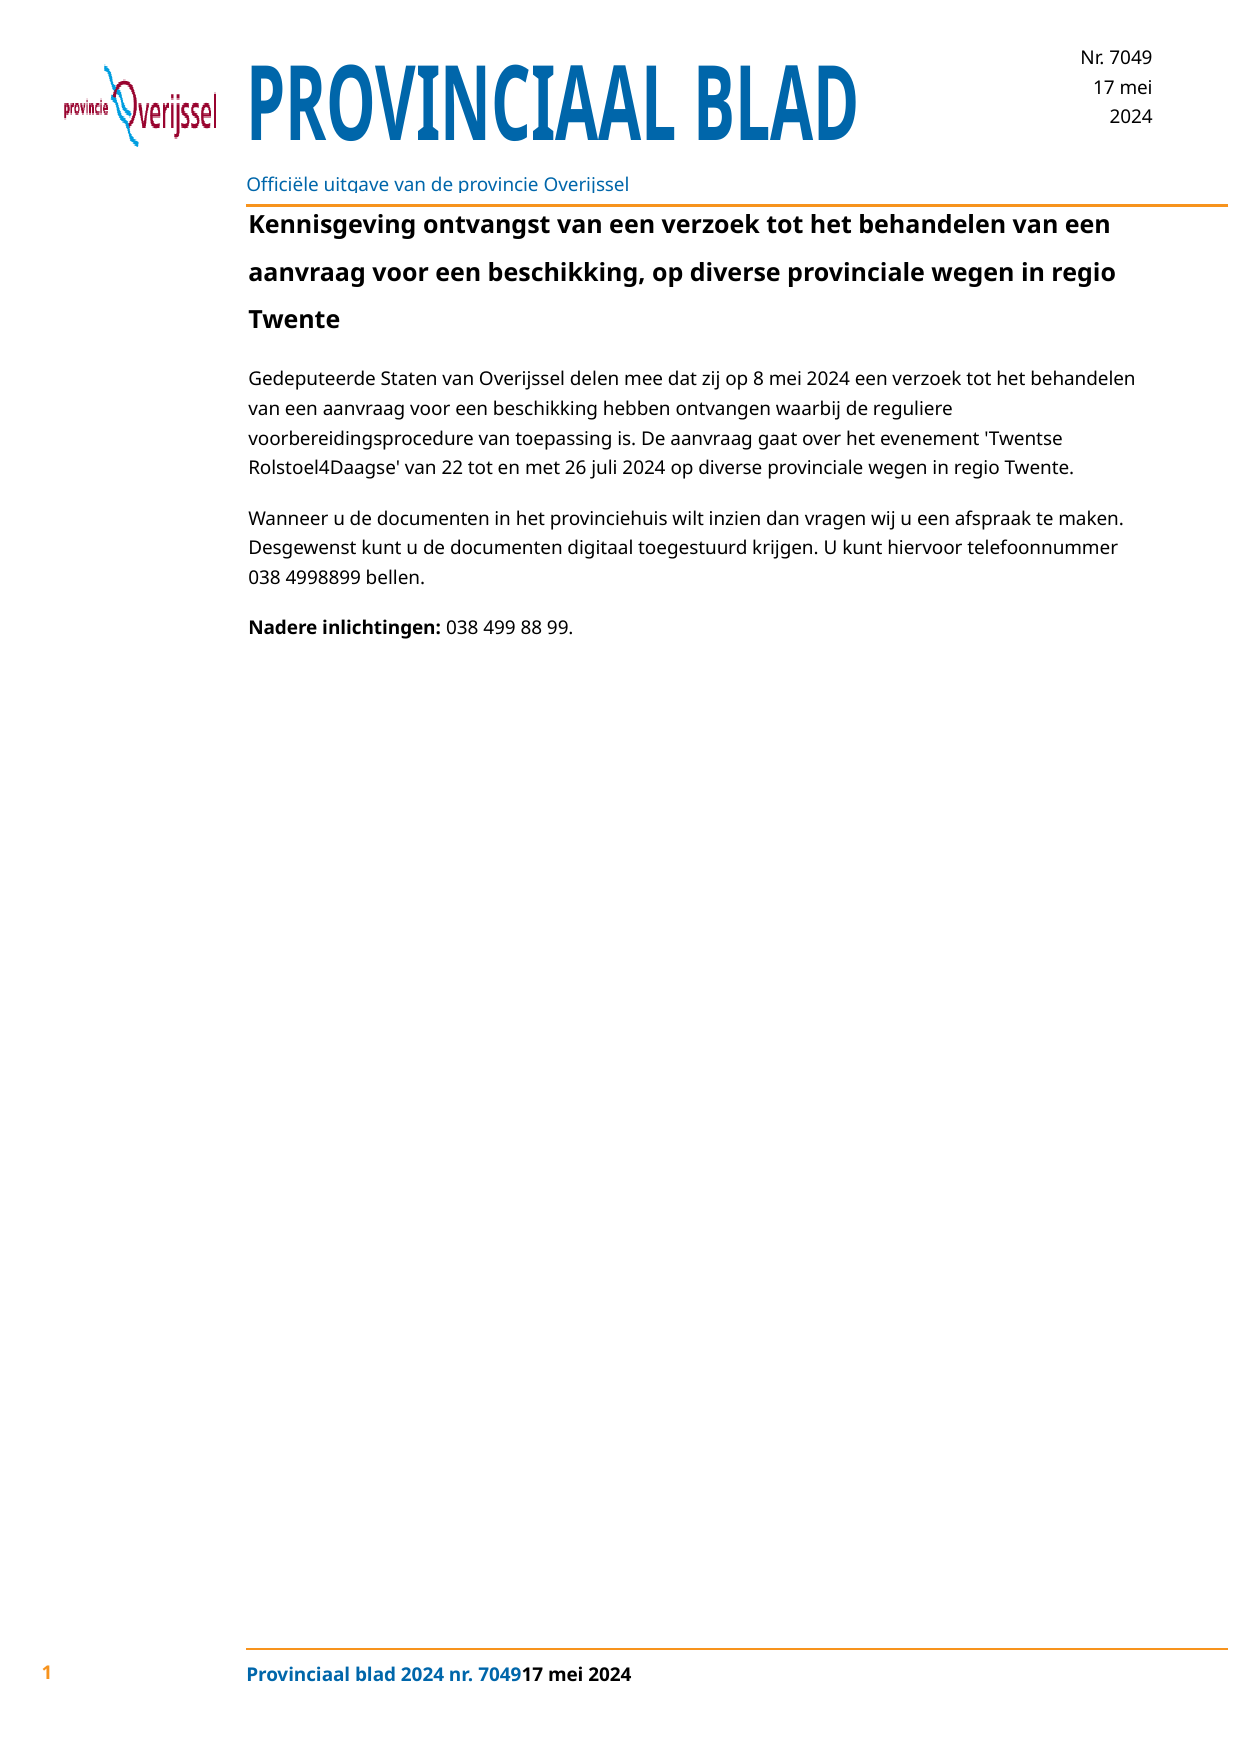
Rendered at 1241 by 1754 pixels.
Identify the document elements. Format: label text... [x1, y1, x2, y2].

text Nadere inlichtingen: 038 499 88 99. [248, 614, 1152, 640]
picture [41, 47, 231, 172]
text Gedeputeerde Staten van Overijssel delen mee dat zij op 8 mei 2024 een verzoek tot het behandelen van een aanvraag voor een beschikking hebben ontvangen waarbij de reguliere voorbereidingsprocedure van toepassing is. De aanvraag gaat over het evenement 'Twentse Rolstoel4Daagse' van 22 tot en met 26 juli 2024 op diverse provinciale wegen in regio Twente. [248, 366, 1152, 480]
text Wanneer u de documenten in het provinciehuis wilt inzien dan vragen wij u een afspraak te maken. Desgewenst kunt u de documenten digitaal toegestuurd krijgen. U kunt hiervoor telefoonnummer 038 4998899 bellen. [248, 505, 1152, 589]
text Kennisgeving ontvangst van een verzoek tot het behandelen van een aanvraag voor een beschikking, op diverse provinciale wegen in regio Twente [248, 207, 1152, 336]
